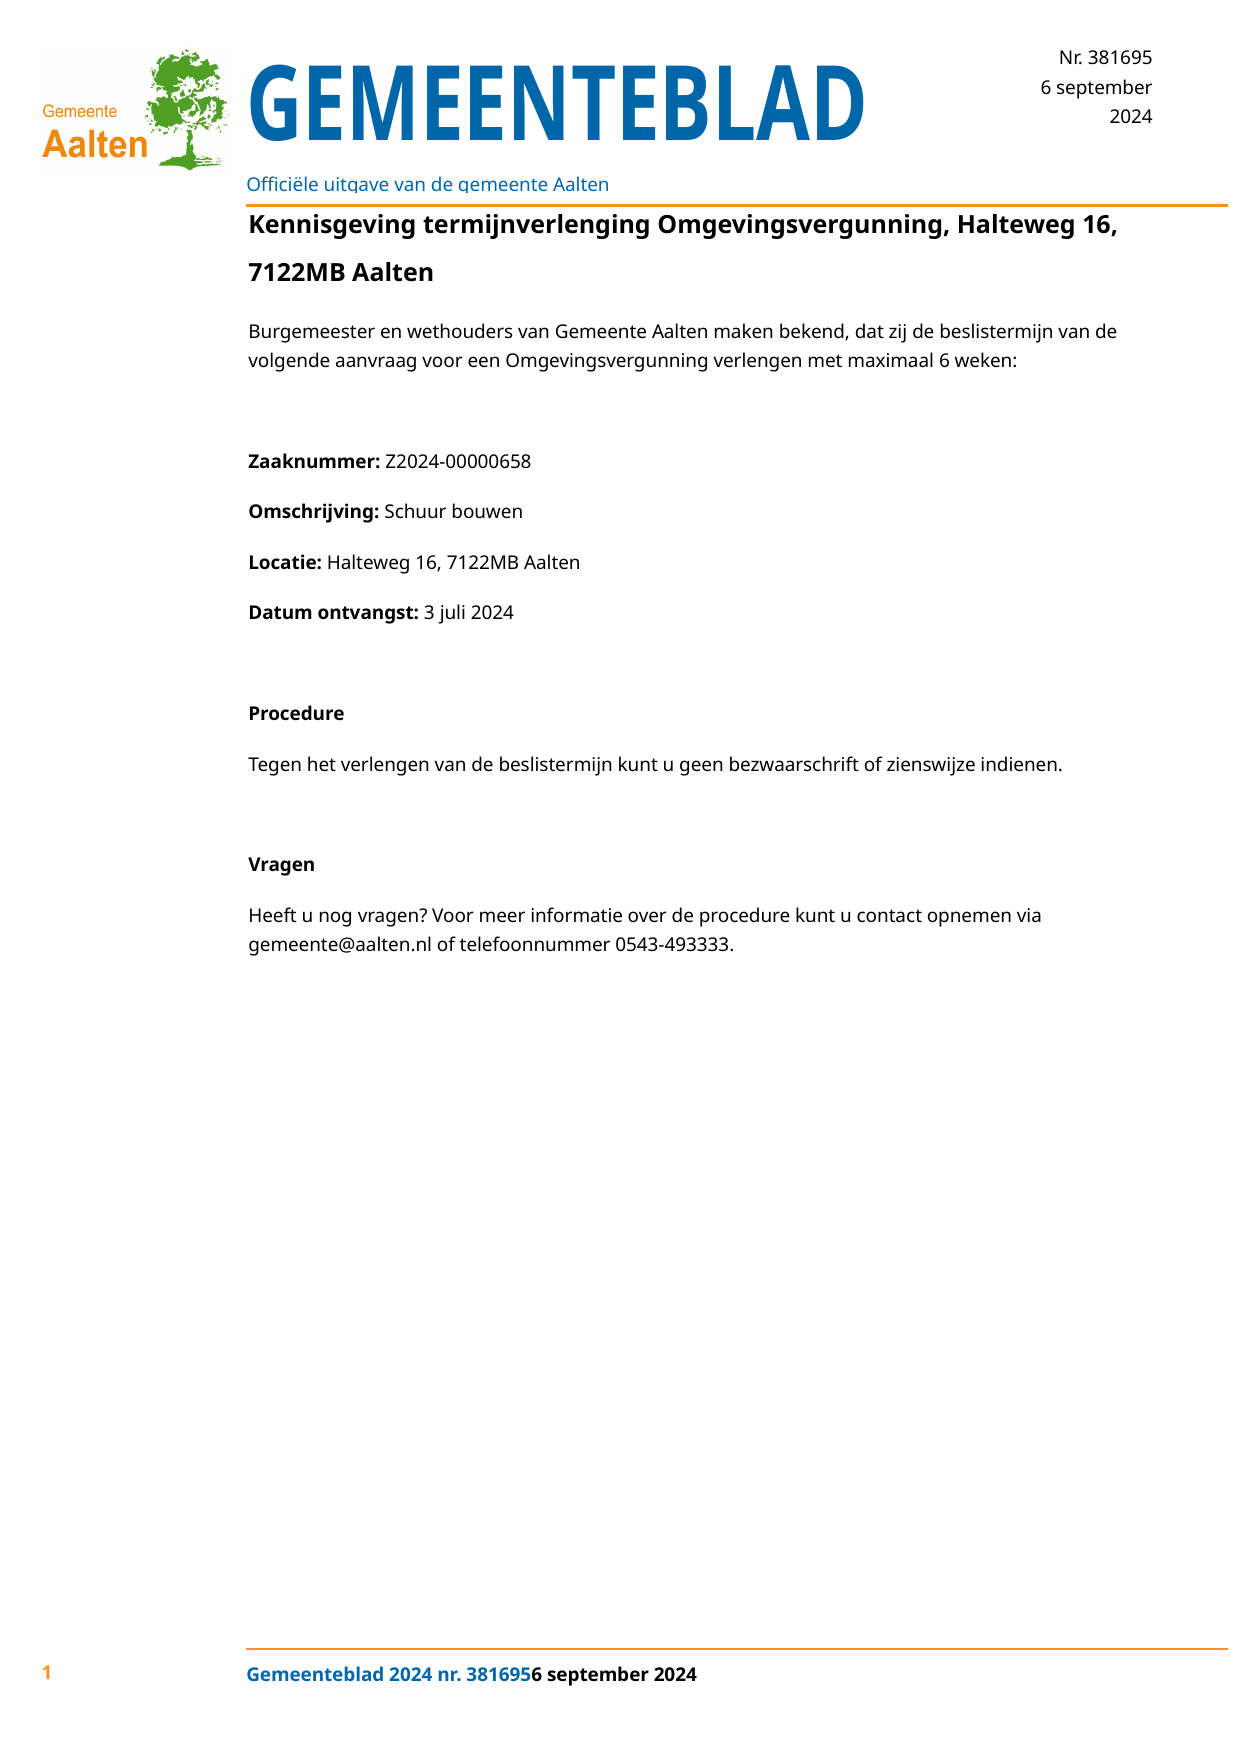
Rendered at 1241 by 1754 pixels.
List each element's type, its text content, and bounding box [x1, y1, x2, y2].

text Heeft u nog vragen? Voor meer informatie over de procedure kunt u contact opnemen via gemeente@aalten.nl of telefoonnummer 0543-493333. [248, 902, 1152, 957]
text Omschrijving: Schuur bouwen [248, 499, 1152, 524]
text Datum ontvangst: 3 juli 2024 [248, 599, 1152, 625]
text Vragen [248, 852, 1152, 877]
text Procedure [248, 700, 1152, 726]
picture [41, 47, 231, 172]
text Zaaknummer: Z2024-00000658 [248, 448, 1152, 474]
text Tegen het verlengen van de beslistermijn kunt u geen bezwaarschrift of zienswijze indienen. [248, 751, 1152, 777]
text Locatie: Halteweg 16, 7122MB Aalten [248, 549, 1152, 575]
text Kennisgeving termijnverlenging Omgevingsvergunning, Halteweg 16, 7122MB Aalten [248, 207, 1152, 288]
text Burgemeester en wethouders van Gemeente Aalten maken bekend, dat zij de beslistermijn van de volgende aanvraag voor een Omgevingsvergunning verlengen met maximaal 6 weken: [248, 318, 1152, 373]
